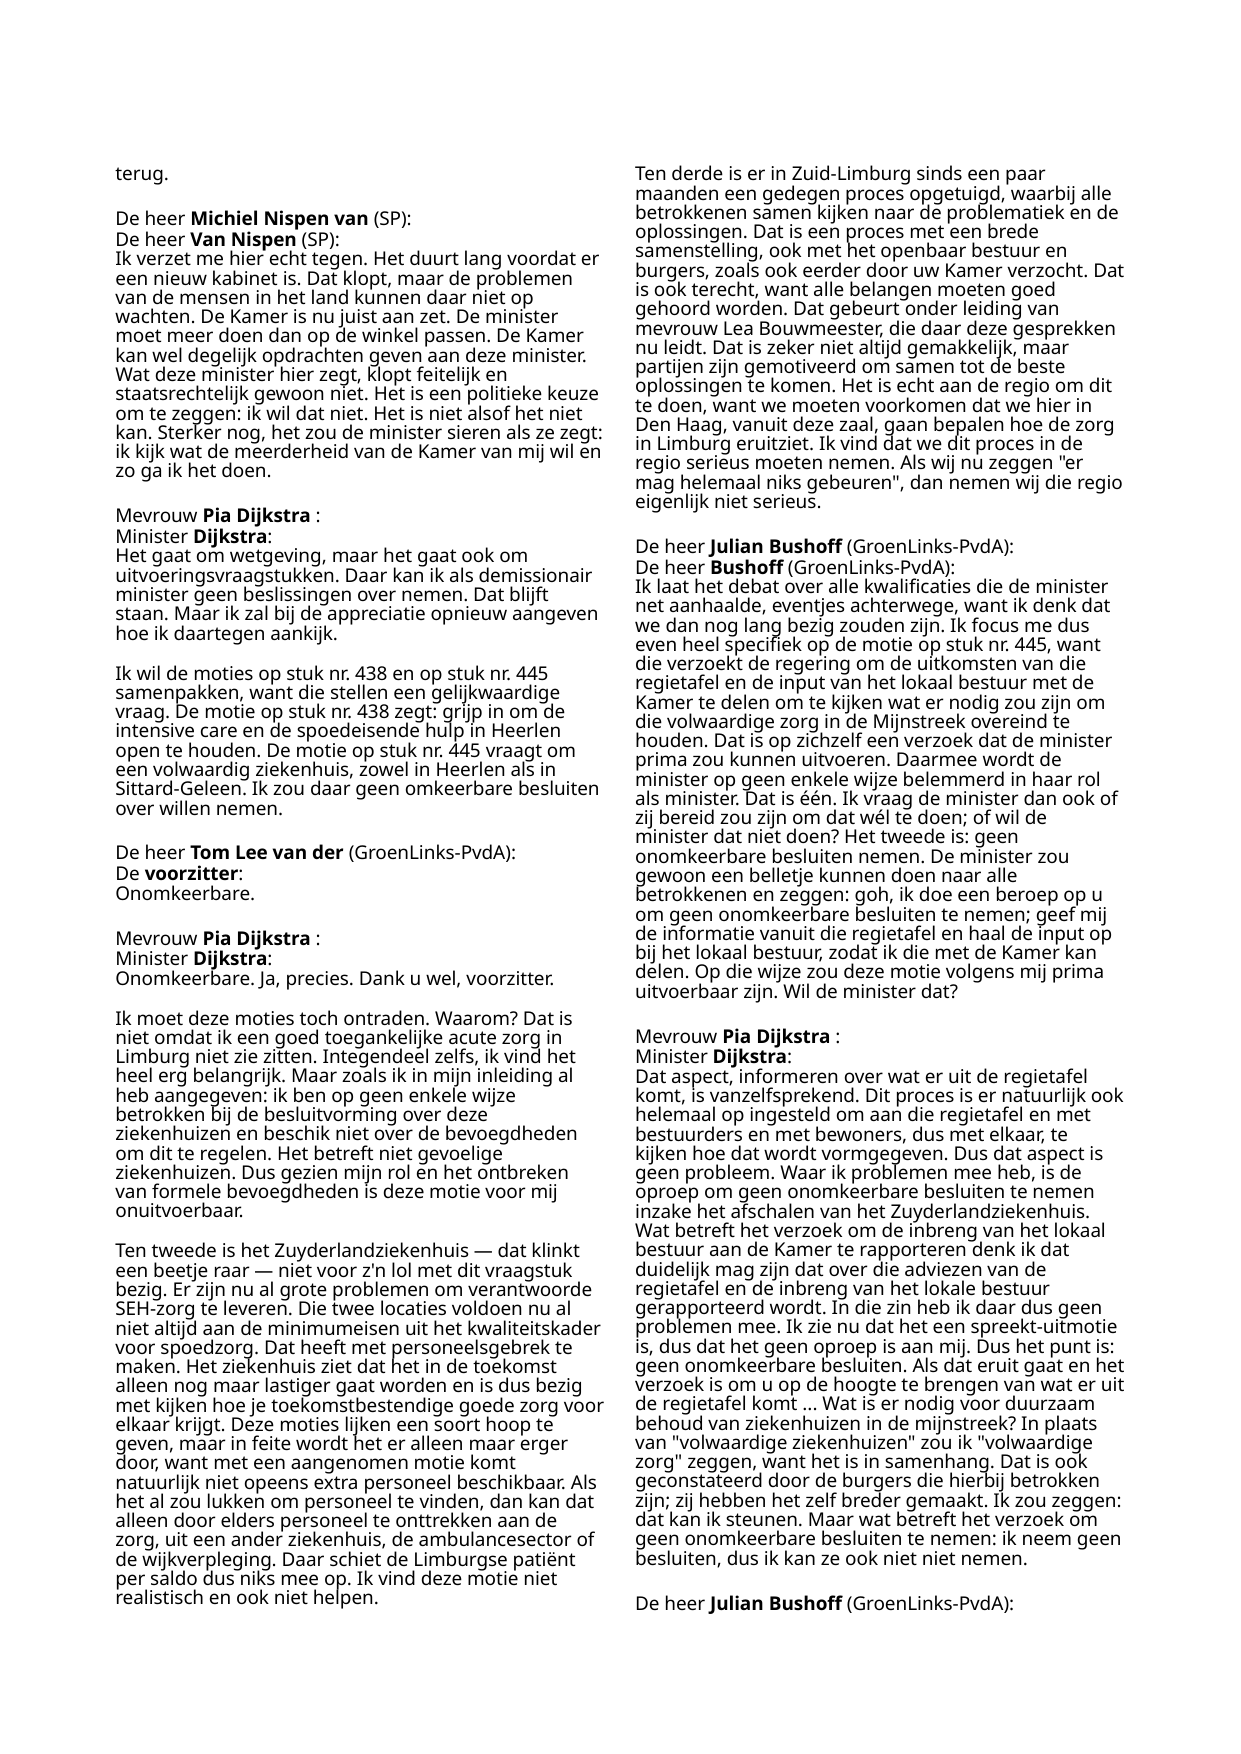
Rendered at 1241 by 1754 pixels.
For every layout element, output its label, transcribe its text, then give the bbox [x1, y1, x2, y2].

text terug. [115, 165, 605, 184]
text Ten tweede is het Zuyderlandziekenhuis — dat klinkt een beetje raar — niet voor z'n lol met dit vraagstuk bezig. Er zijn nu al grote problemen om verantwoorde SEH-zorg te leveren. Die twee locaties voldoen nu al niet altijd aan de minimumeisen uit het kwaliteitskader voor spoedzorg. Dat heeft met personeelsgebrek te maken. Het ziekenhuis ziet dat het in de toekomst alleen nog maar lastiger gaat worden en is dus bezig met kijken hoe je toekomstbestendige goede zorg voor elkaar krijgt. Deze moties lijken een soort hoop te geven, maar in feite wordt het er alleen maar erger door, want met een aangenomen motie komt natuurlijk niet opeens extra personeel beschikbaar. Als het al zou lukken om personeel te vinden, dan kan dat alleen door elders personeel te onttrekken aan de zorg, uit een ander ziekenhuis, de ambulancesector of de wijkverpleging. Daar schiet de Limburgse patiënt per saldo dus niks mee op. Ik vind deze motie niet realistisch en ook niet helpen. [115, 1242, 605, 1608]
text Onomkeerbare. Ja, precies. Dank u wel, voorzitter. [115, 970, 605, 989]
text Minister Dijkstra: [115, 528, 605, 547]
text Mevrouw Pia Dijkstra : [115, 502, 605, 528]
text De heer Tom Lee van der (GroenLinks-PvdA): [115, 839, 605, 865]
text De heer Julian Bushoff (GroenLinks-PvdA): [635, 533, 1125, 559]
text Het gaat om wetgeving, maar het gaat ook om uitvoeringsvraagstukken. Daar kan ik als demissionair minister geen beslissingen over nemen. Dat blijft staan. Maar ik zal bij de appreciatie opnieuw aangeven hoe ik daartegen aankijk. [115, 547, 605, 644]
text Ik laat het debat over alle kwalificaties die de minister net aanhaalde, eventjes achterwege, want ik denk dat we dan nog lang bezig zouden zijn. Ik focus me dus even heel specifiek op de motie op stuk nr. 445, want die verzoekt de regering om de uitkomsten van die regietafel en de input van het lokaal bestuur met de Kamer te delen om te kijken wat er nodig zou zijn om die volwaardige zorg in de Mijnstreek overeind te houden. Dat is op zichzelf een verzoek dat de minister prima zou kunnen uitvoeren. Daarmee wordt de minister op geen enkele wijze belemmerd in haar rol als minister. Dat is één. Ik vraag de minister dan ook of zij bereid zou zijn om dat wél te doen; of wil de minister dat niet doen? Het tweede is: geen onomkeerbare besluiten nemen. De minister zou gewoon een belletje kunnen doen naar alle betrokkenen en zeggen: goh, ik doe een beroep op u om geen onomkeerbare besluiten te nemen; geef mij de informatie vanuit die regietafel en haal de input op bij het lokaal bestuur, zodat ik die met de Kamer kan delen. Op die wijze zou deze motie volgens mij prima uitvoerbaar zijn. Wil de minister dat? [635, 578, 1125, 1002]
text Mevrouw Pia Dijkstra : [115, 925, 605, 950]
text Ik moet deze moties toch ontraden. Waarom? Dat is niet omdat ik een goed toegankelijke acute zorg in Limburg niet zie zitten. Integendeel zelfs, ik vind het heel erg belangrijk. Maar zoals ik in mijn inleiding al heb aangegeven: ik ben op geen enkele wijze betrokken bij de besluitvorming over deze ziekenhuizen en beschik niet over de bevoegdheden om dit te regelen. Het betreft niet gevoelige ziekenhuizen. Dus gezien mijn rol en het ontbreken van formele bevoegdheden is deze motie voor mij onuitvoerbaar. [115, 1010, 605, 1222]
text Ten derde is er in Zuid-Limburg sinds een paar maanden een gedegen proces opgetuigd, waarbij alle betrokkenen samen kijken naar de problematiek en de oplossingen. Dat is een proces met een brede samenstelling, ook met het openbaar bestuur en burgers, zoals ook eerder door uw Kamer verzocht. Dat is ook terecht, want alle belangen moeten goed gehoord worden. Dat gebeurt onder leiding van mevrouw Lea Bouwmeester, die daar deze gesprekken nu leidt. Dat is zeker niet altijd gemakkelijk, maar partijen zijn gemotiveerd om samen tot de beste oplossingen te komen. Het is echt aan de regio om dit te doen, want we moeten voorkomen dat we hier in Den Haag, vanuit deze zaal, gaan bepalen hoe de zorg in Limburg eruitziet. Ik vind dat we dit proces in de regio serieus moeten nemen. Als wij nu zeggen "er mag helemaal niks gebeuren", dan nemen wij die regio eigenlijk niet serieus. [635, 165, 1125, 512]
text Dat aspect, informeren over wat er uit de regietafel komt, is vanzelfsprekend. Dit proces is er natuurlijk ook helemaal op ingesteld om aan die regietafel en met bestuurders en met bewoners, dus met elkaar, te kijken hoe dat wordt vormgegeven. Dus dat aspect is geen probleem. Waar ik problemen mee heb, is de oproep om geen onomkeerbare besluiten te nemen inzake het afschalen van het Zuyderlandziekenhuis. Wat betreft het verzoek om de inbreng van het lokaal bestuur aan de Kamer te rapporteren denk ik dat duidelijk mag zijn dat over die adviezen van de regietafel en de inbreng van het lokale bestuur gerapporteerd wordt. In die zin heb ik daar dus geen problemen mee. Ik zie nu dat het een spreekt-uitmotie is, dus dat het geen oproep is aan mij. Dus het punt is: geen onomkeerbare besluiten. Als dat eruit gaat en het verzoek is om u op de hoogte te brengen van wat er uit de regietafel komt ... Wat is er nodig voor duurzaam behoud van ziekenhuizen in de mijnstreek? In plaats van "volwaardige ziekenhuizen" zou ik "volwaardige zorg" zeggen, want het is in samenhang. Dat is ook geconstateerd door de burgers die hierbij betrokken zijn; zij hebben het zelf breder gemaakt. Ik zou zeggen: dat kan ik steunen. Maar wat betreft het verzoek om geen onomkeerbare besluiten te nemen: ik neem geen besluiten, dus ik kan ze ook niet niet nemen. [635, 1068, 1125, 1569]
text De heer Julian Bushoff (GroenLinks-PvdA): [635, 1590, 1125, 1615]
text De heer Van Nispen (SP): [115, 231, 605, 250]
text Minister Dijkstra: [115, 950, 605, 970]
text Mevrouw Pia Dijkstra : [635, 1023, 1125, 1048]
text Onomkeerbare. [115, 884, 605, 904]
text Ik verzet me hier echt tegen. Het duurt lang voordat er een nieuw kabinet is. Dat klopt, maar de problemen van de mensen in het land kunnen daar niet op wachten. De Kamer is nu juist aan zet. De minister moet meer doen dan op de winkel passen. De Kamer kan wel degelijk opdrachten geven aan deze minister. Wat deze minister hier zegt, klopt feitelijk en staatsrechtelijk gewoon niet. Het is een politieke keuze om te zeggen: ik wil dat niet. Het is niet alsof het niet kan. Sterker nog, het zou de minister sieren als ze zegt: ik kijk wat de meerderheid van de Kamer van mij wil en zo ga ik het doen. [115, 250, 605, 482]
text Ik wil de moties op stuk nr. 438 en op stuk nr. 445 samenpakken, want die stellen een gelijkwaardige vraag. De motie op stuk nr. 438 zegt: grijp in om de intensive care en de spoedeisende hulp in Heerlen open te houden. De motie op stuk nr. 445 vraagt om een volwaardig ziekenhuis, zowel in Heerlen als in Sittard-Geleen. Ik zou daar geen omkeerbare besluiten over willen nemen. [115, 664, 605, 819]
text Minister Dijkstra: [635, 1048, 1125, 1068]
text De voorzitter: [115, 865, 605, 884]
text De heer Michiel Nispen van (SP): [115, 205, 605, 231]
text De heer Bushoff (GroenLinks-PvdA): [635, 559, 1125, 578]
